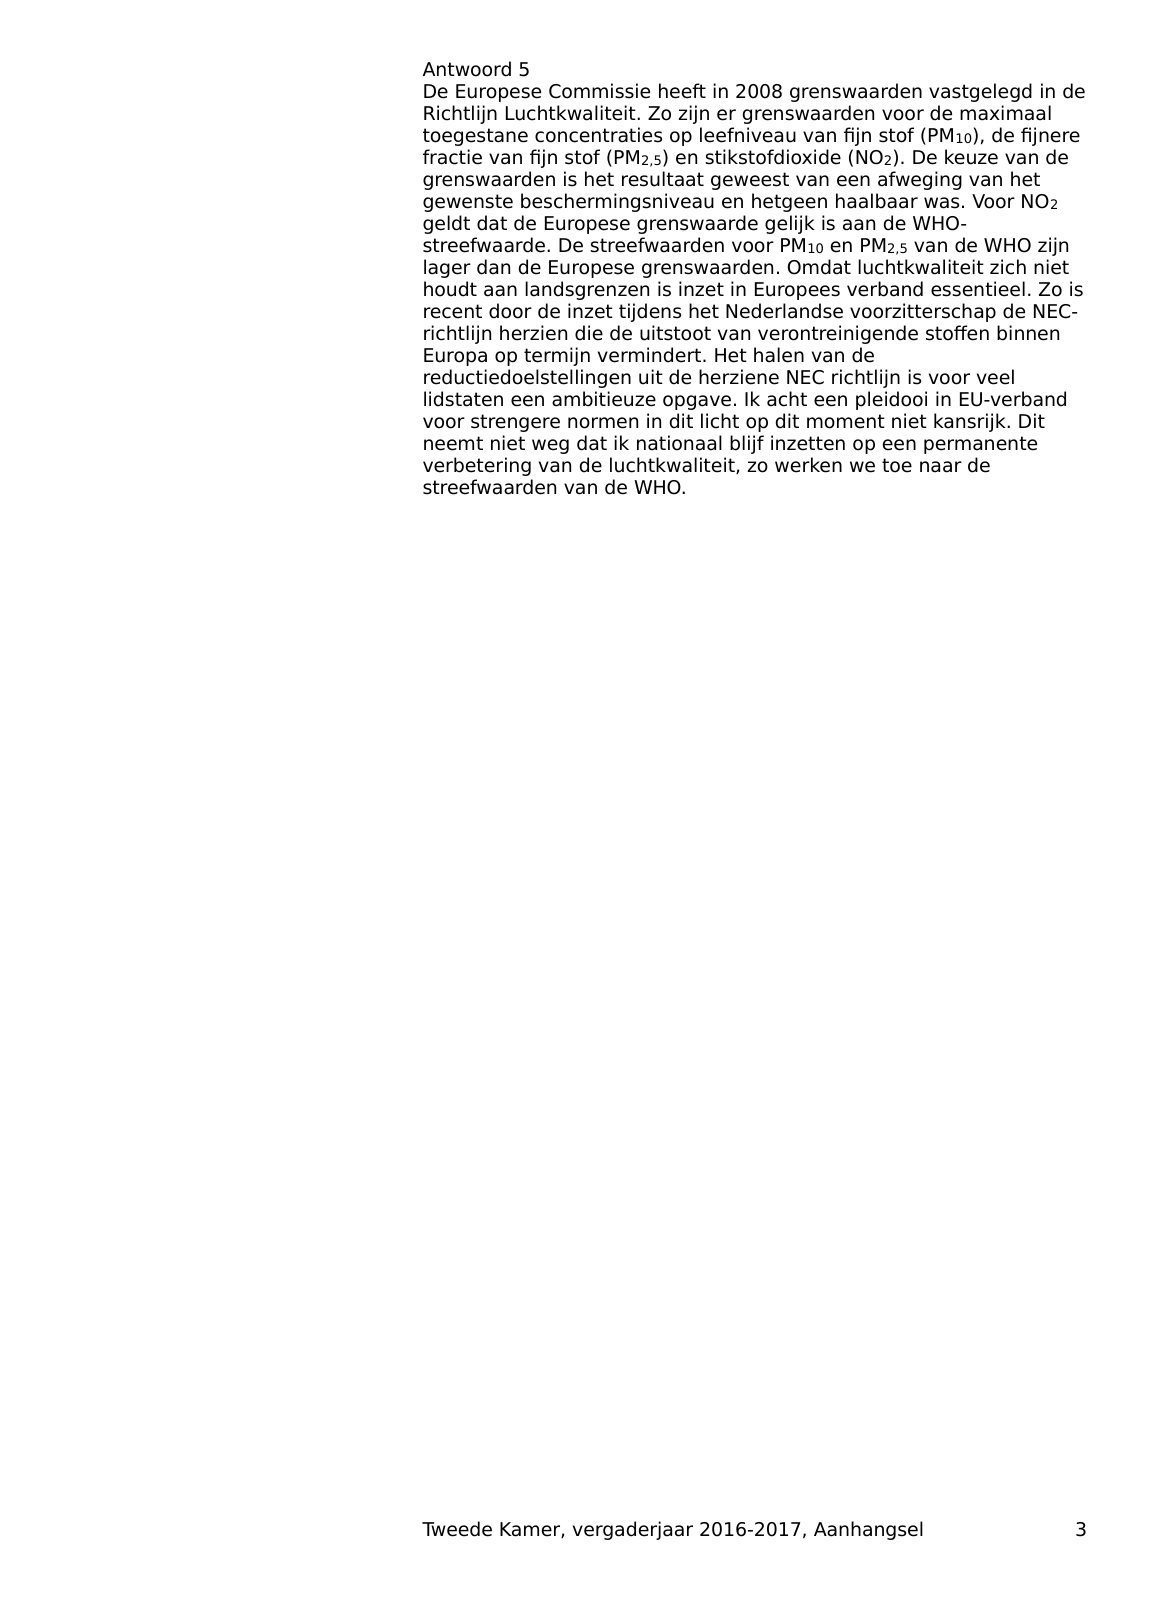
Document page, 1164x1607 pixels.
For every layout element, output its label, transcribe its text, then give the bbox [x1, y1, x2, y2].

text De Europese Commissie heeft in 2008 grenswaarden vastgelegd in de Richtlijn Luchtkwaliteit. Zo zijn er grenswaarden voor de maximaal toegestane concentraties op leefniveau van fijn stof (PM10), de fijnere fractie van fijn stof (PM2,5) en stikstofdioxide (NO2). De keuze van de grenswaarden is het resultaat geweest van een afweging van het gewenste beschermingsniveau en hetgeen haalbaar was. Voor NO2 geldt dat de Europese grenswaarde gelijk is aan de WHO-streefwaarde. De streefwaarden voor PM10 en PM2,5 van de WHO zijn lager dan de Europese grenswaarden. Omdat luchtkwaliteit zich niet houdt aan landsgrenzen is inzet in Europees verband essentieel. Zo is recent door de inzet tijdens het Nederlandse voorzitterschap de NEC-richtlijn herzien die de uitstoot van verontreinigende stoffen binnen Europa op termijn vermindert. Het halen van de reductiedoelstellingen uit de herziene NEC richtlijn is voor veel lidstaten een ambitieuze opgave. Ik acht een pleidooi in EU-verband voor strengere normen in dit licht op dit moment niet kansrijk. Dit neemt niet weg dat ik nationaal blijf inzetten op een permanente verbetering van de luchtkwaliteit, zo werken we toe naar de streefwaarden van de WHO. [422, 81, 1087, 499]
text Antwoord 5 [422, 59, 1087, 81]
